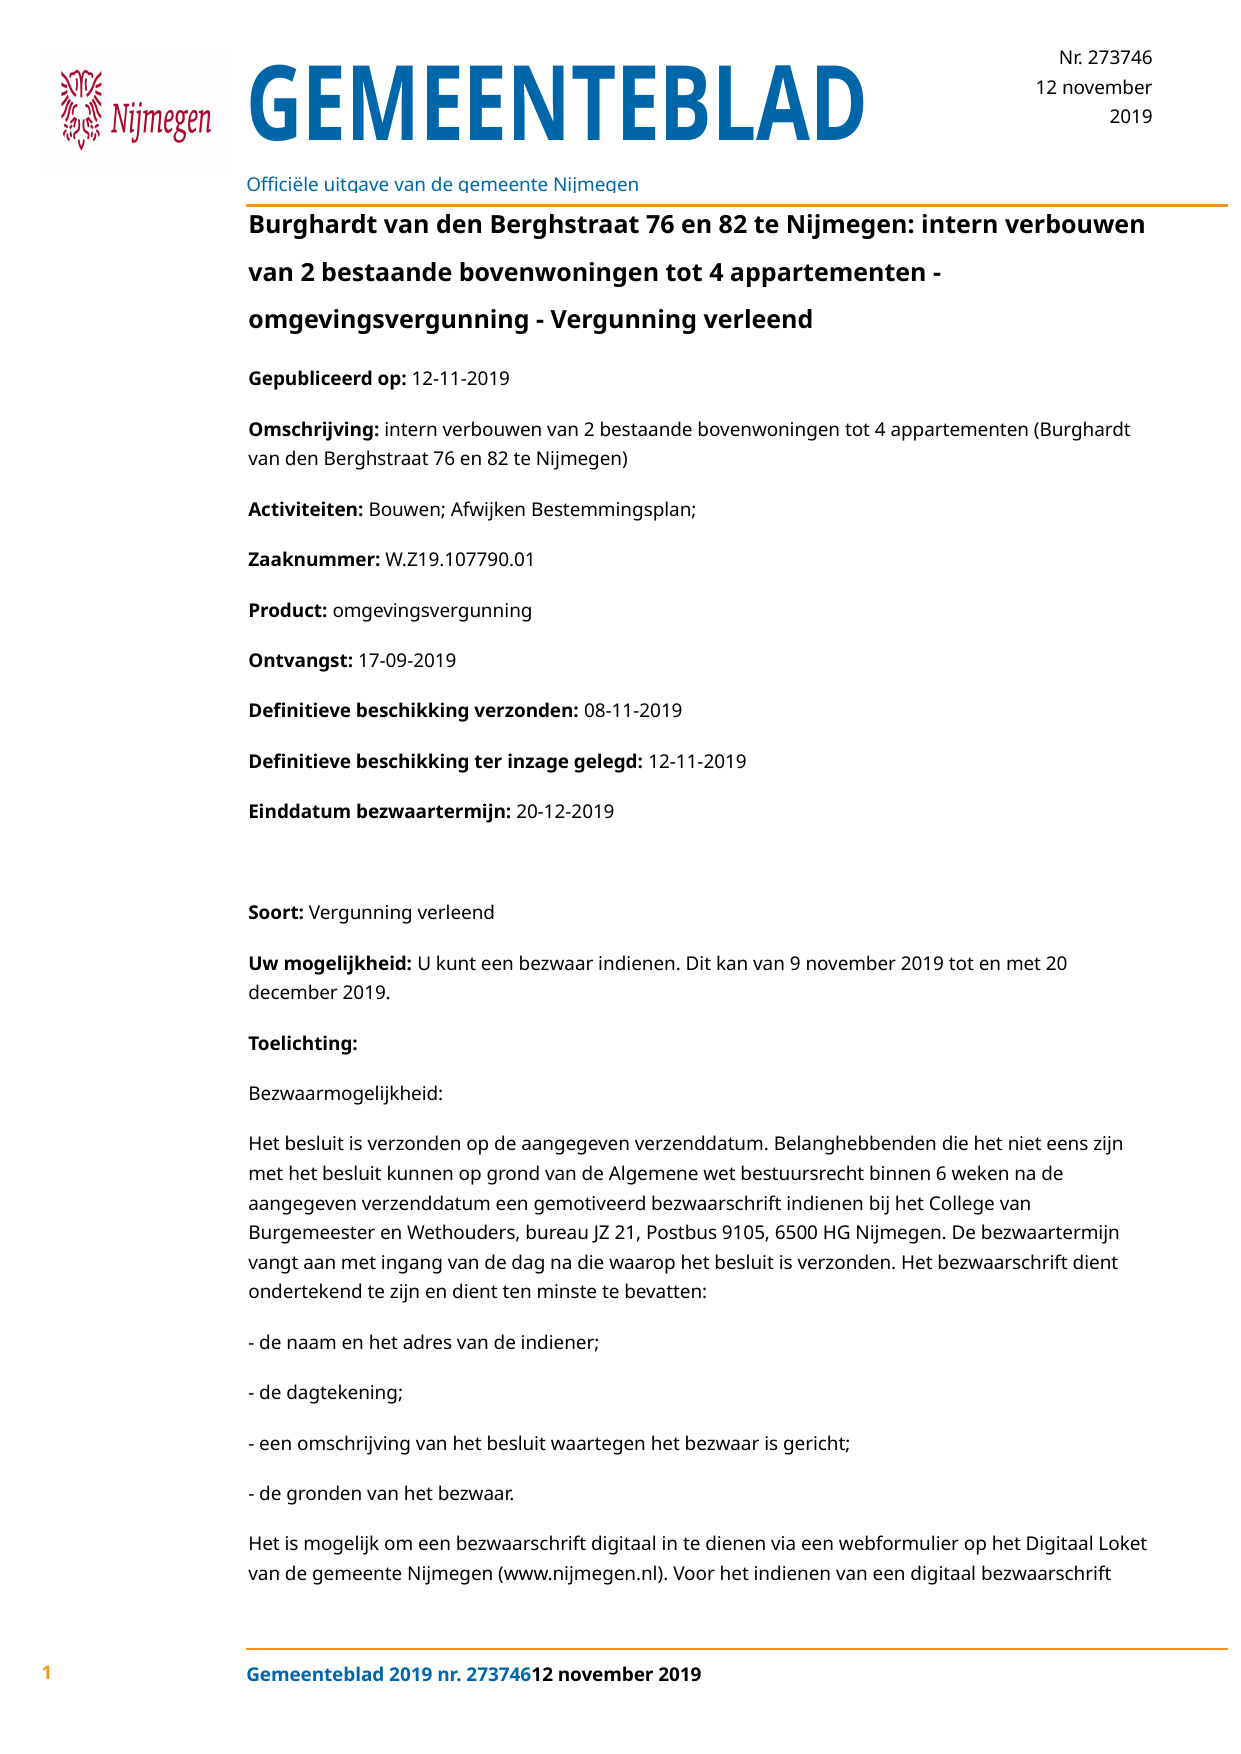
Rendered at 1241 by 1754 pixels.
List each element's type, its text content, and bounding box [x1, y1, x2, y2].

text Soort: Vergunning verleend [248, 899, 1152, 925]
text - de naam en het adres van de indiener; [248, 1329, 1152, 1354]
text Uw mogelijkheid: U kunt een bezwaar indienen. Dit kan van 9 november 2019 tot en met 20 december 2019. [248, 950, 1152, 1005]
text Omschrijving: intern verbouwen van 2 bestaande bovenwoningen tot 4 appartementen (Burghardt van den Berghstraat 76 en 82 te Nijmegen) [248, 416, 1152, 471]
text Einddatum bezwaartermijn: 20-12-2019 [248, 798, 1152, 824]
text Product: omgevingsvergunning [248, 597, 1152, 622]
text - de dagtekening; [248, 1379, 1152, 1405]
text Bezwaarmogelijkheid: [248, 1080, 1152, 1106]
text Definitieve beschikking verzonden: 08-11-2019 [248, 698, 1152, 723]
text Gepubliceerd op: 12-11-2019 [248, 366, 1152, 391]
text Activiteiten: Bouwen; Afwijken Bestemmingsplan; [248, 496, 1152, 522]
text Burghardt van den Berghstraat 76 en 82 te Nijmegen: intern verbouwen van 2 bestaande bovenwoningen tot 4 appartementen - omgevingsvergunning - Vergunning verleend [248, 207, 1152, 336]
text Toelichting: [248, 1030, 1152, 1055]
text Het besluit is verzonden op de aangegeven verzenddatum. Belanghebbenden die het niet eens zijn met het besluit kunnen op grond van de Algemene wet bestuursrecht binnen 6 weken na de aangegeven verzenddatum een gemotiveerd bezwaarschrift indienen bij het College van Burgemeester en Wethouders, bureau JZ 21, Postbus 9105, 6500 HG Nijmegen. De bezwaartermijn vangt aan met ingang van de dag na die waarop het besluit is verzonden. Het bezwaarschrift dient ondertekend te zijn en dient ten minste te bevatten: [248, 1131, 1152, 1304]
text Het is mogelijk om een bezwaarschrift digitaal in te dienen via een webformulier op het Digitaal Loket van de gemeente Nijmegen (www.nijmegen.nl). Voor het indienen van een digitaal bezwaarschrift [248, 1531, 1152, 1586]
text Definitieve beschikking ter inzage gelegd: 12-11-2019 [248, 748, 1152, 774]
picture [41, 47, 231, 172]
text Zaaknummer: W.Z19.107790.01 [248, 546, 1152, 572]
text - een omschrijving van het besluit waartegen het bezwaar is gericht; [248, 1430, 1152, 1455]
text Ontvangst: 17-09-2019 [248, 647, 1152, 673]
text - de gronden van het bezwaar. [248, 1480, 1152, 1506]
